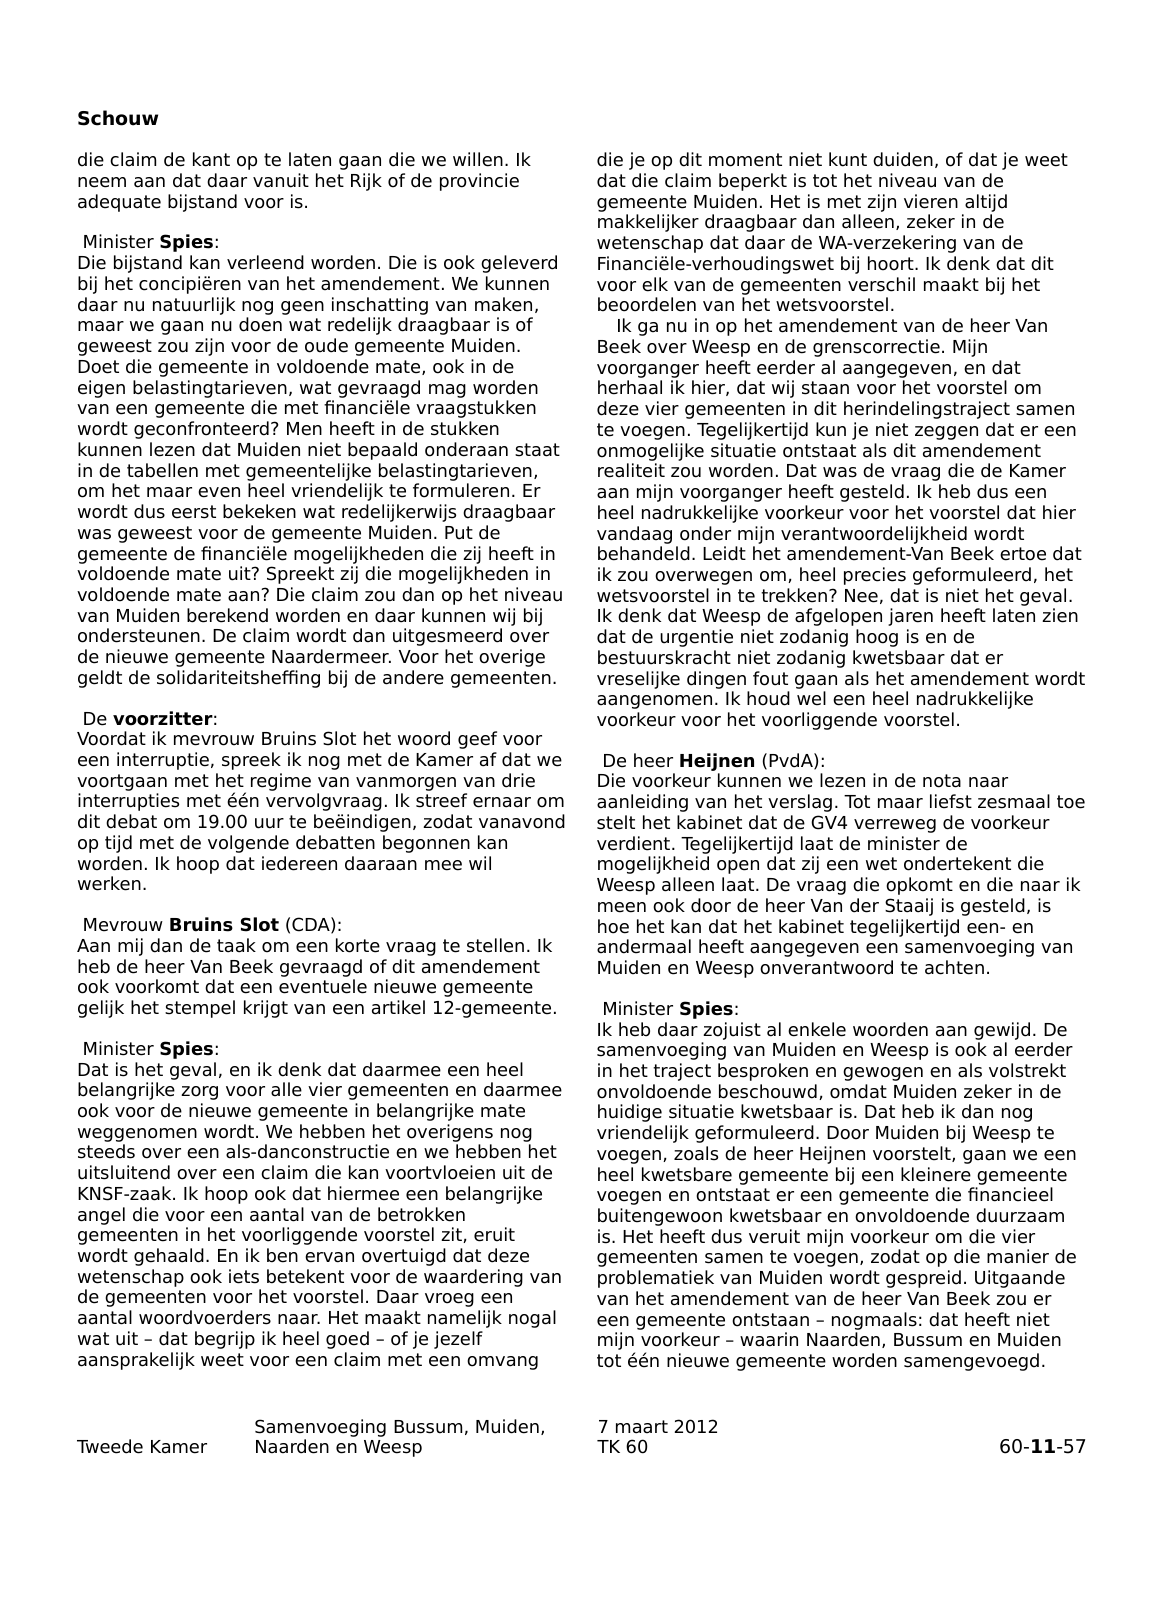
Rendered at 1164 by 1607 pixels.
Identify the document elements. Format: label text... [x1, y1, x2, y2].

text Minister Spies: [77, 1039, 567, 1059]
text die claim de kant op te laten gaan die we willen. Ik neem aan dat daar vanuit het Rijk of de provincie adequate bijstand voor is. [77, 150, 567, 212]
text De heer Heijnen (PvdA): [596, 751, 1087, 771]
text Ik heb daar zojuist al enkele woorden aan gewijd. De samenvoeging van Muiden en Weesp is ook al eerder in het traject besproken en gewogen en als volstrekt onvoldoende beschouwd, omdat Muiden zeker in de huidige situatie kwetsbaar is. Dat heb ik dan nog vriendelijk geformuleerd. Door Muiden bij Weesp te voegen, zoals de heer Heijnen voorstelt, gaan we een heel kwetsbare gemeente bij een kleinere gemeente voegen en ontstaat er een gemeente die financieel buitengewoon kwetsbaar en onvoldoende duurzaam is. Het heeft dus veruit mijn voorkeur om die vier gemeenten samen te voegen, zodat op die manier de problematiek van Muiden wordt gespreid. Uitgaande van het amendement van de heer Van Beek zou er een gemeente ontstaan – nogmaals: dat heeft niet mijn voorkeur – waarin Naarden, Bussum en Muiden tot één nieuwe gemeente worden samengevoegd. [596, 1019, 1087, 1372]
text Die bijstand kan verleend worden. Die is ook geleverd bij het concipiëren van het amendement. We kunnen daar nu natuurlijk nog geen inschatting van maken, maar we gaan nu doen wat redelijk draagbaar is of geweest zou zijn voor de oude gemeente Muiden. Doet die gemeente in voldoende mate, ook in de eigen belastingtarieven, wat gevraagd mag worden van een gemeente die met financiële vraagstukken wordt geconfronteerd? Men heeft in de stukken kunnen lezen dat Muiden niet bepaald onderaan staat in de tabellen met gemeentelijke belastingtarieven, om het maar even heel vriendelijk te formuleren. Er wordt dus eerst bekeken wat redelijkerwijs draagbaar was geweest voor de gemeente Muiden. Put de gemeente de financiële mogelijkheden die zij heeft in voldoende mate uit? Spreekt zij die mogelijkheden in voldoende mate aan? Die claim zou dan op het niveau van Muiden berekend worden en daar kunnen wij bij ondersteunen. De claim wordt dan uitgesmeerd over de nieuwe gemeente Naardermeer. Voor het overige geldt de solidariteitsheffing bij de andere gemeenten. [77, 253, 567, 688]
text Aan mij dan de taak om een korte vraag te stellen. Ik heb de heer Van Beek gevraagd of dit amendement ook voorkomt dat een eventuele nieuwe gemeente gelijk het stempel krijgt van een artikel 12-gemeente. [77, 936, 567, 1019]
text Minister Spies: [77, 232, 567, 253]
text Voordat ik mevrouw Bruins Slot het woord geef voor een interruptie, spreek ik nog met de Kamer af dat we voortgaan met het regime van vanmorgen van drie interrupties met één vervolgvraag. Ik streef ernaar om dit debat om 19.00 uur te beëindigen, zodat vanavond op tijd met de volgende debatten begonnen kan worden. Ik hoop dat iedereen daaraan mee wil werken. [77, 729, 567, 895]
text Mevrouw Bruins Slot (CDA): [77, 915, 567, 936]
text Dat is het geval, en ik denk dat daarmee een heel belangrijke zorg voor alle vier gemeenten en daarmee ook voor de nieuwe gemeente in belangrijke mate weggenomen wordt. We hebben het overigens nog steeds over een als-danconstructie en we hebben het uitsluitend over een claim die kan voortvloeien uit de KNSF-zaak. Ik hoop ook dat hiermee een belangrijke angel die voor een aantal van de betrokken gemeenten in het voorliggende voorstel zit, eruit wordt gehaald. En ik ben ervan overtuigd dat deze wetenschap ook iets betekent voor de waardering van de gemeenten voor het voorstel. Daar vroeg een aantal woordvoerders naar. Het maakt namelijk nogal wat uit – dat begrijp ik heel goed – of je jezelf aansprakelijk weet voor een claim met een omvang [77, 1059, 567, 1370]
text De voorzitter: [77, 708, 567, 729]
text Ik ga nu in op het amendement van de heer Van Beek over Weesp en de grenscorrectie. Mijn voorganger heeft eerder al aangegeven, en dat herhaal ik hier, dat wij staan voor het voorstel om deze vier gemeenten in dit herindelingstraject samen te voegen. Tegelijkertijd kun je niet zeggen dat er een onmogelijke situatie ontstaat als dit amendement realiteit zou worden. Dat was de vraag die de Kamer aan mijn voorganger heeft gesteld. Ik heb dus een heel nadrukkelijke voorkeur voor het voorstel dat hier vandaag onder mijn verantwoordelijkheid wordt behandeld. Leidt het amendement-Van Beek ertoe dat ik zou overwegen om, heel precies geformuleerd, het wetsvoorstel in te trekken? Nee, dat is niet het geval. Ik denk dat Weesp de afgelopen jaren heeft laten zien dat de urgentie niet zodanig hoog is en de bestuurskracht niet zodanig kwetsbaar dat er vreselijke dingen fout gaan als het amendement wordt aangenomen. Ik houd wel een heel nadrukkelijke voorkeur voor het voorliggende voorstel. [596, 316, 1087, 731]
text Minister Spies: [596, 999, 1087, 1019]
text Die voorkeur kunnen we lezen in de nota naar aanleiding van het verslag. Tot maar liefst zesmaal toe stelt het kabinet dat de GV4 verreweg de voorkeur verdient. Tegelijkertijd laat de minister de mogelijkheid open dat zij een wet ondertekent die Weesp alleen laat. De vraag die opkomt en die naar ik meen ook door de heer Van der Staaij is gesteld, is hoe het kan dat het kabinet tegelijkertijd een- en andermaal heeft aangegeven een samenvoeging van Muiden en Weesp onverantwoord te achten. [596, 771, 1087, 979]
text die je op dit moment niet kunt duiden, of dat je weet dat die claim beperkt is tot het niveau van de gemeente Muiden. Het is met zijn vieren altijd makkelijker draagbaar dan alleen, zeker in de wetenschap dat daar de WA-verzekering van de Financiële-verhoudingswet bij hoort. Ik denk dat dit voor elk van de gemeenten verschil maakt bij het beoordelen van het wetsvoorstel. [596, 150, 1087, 316]
